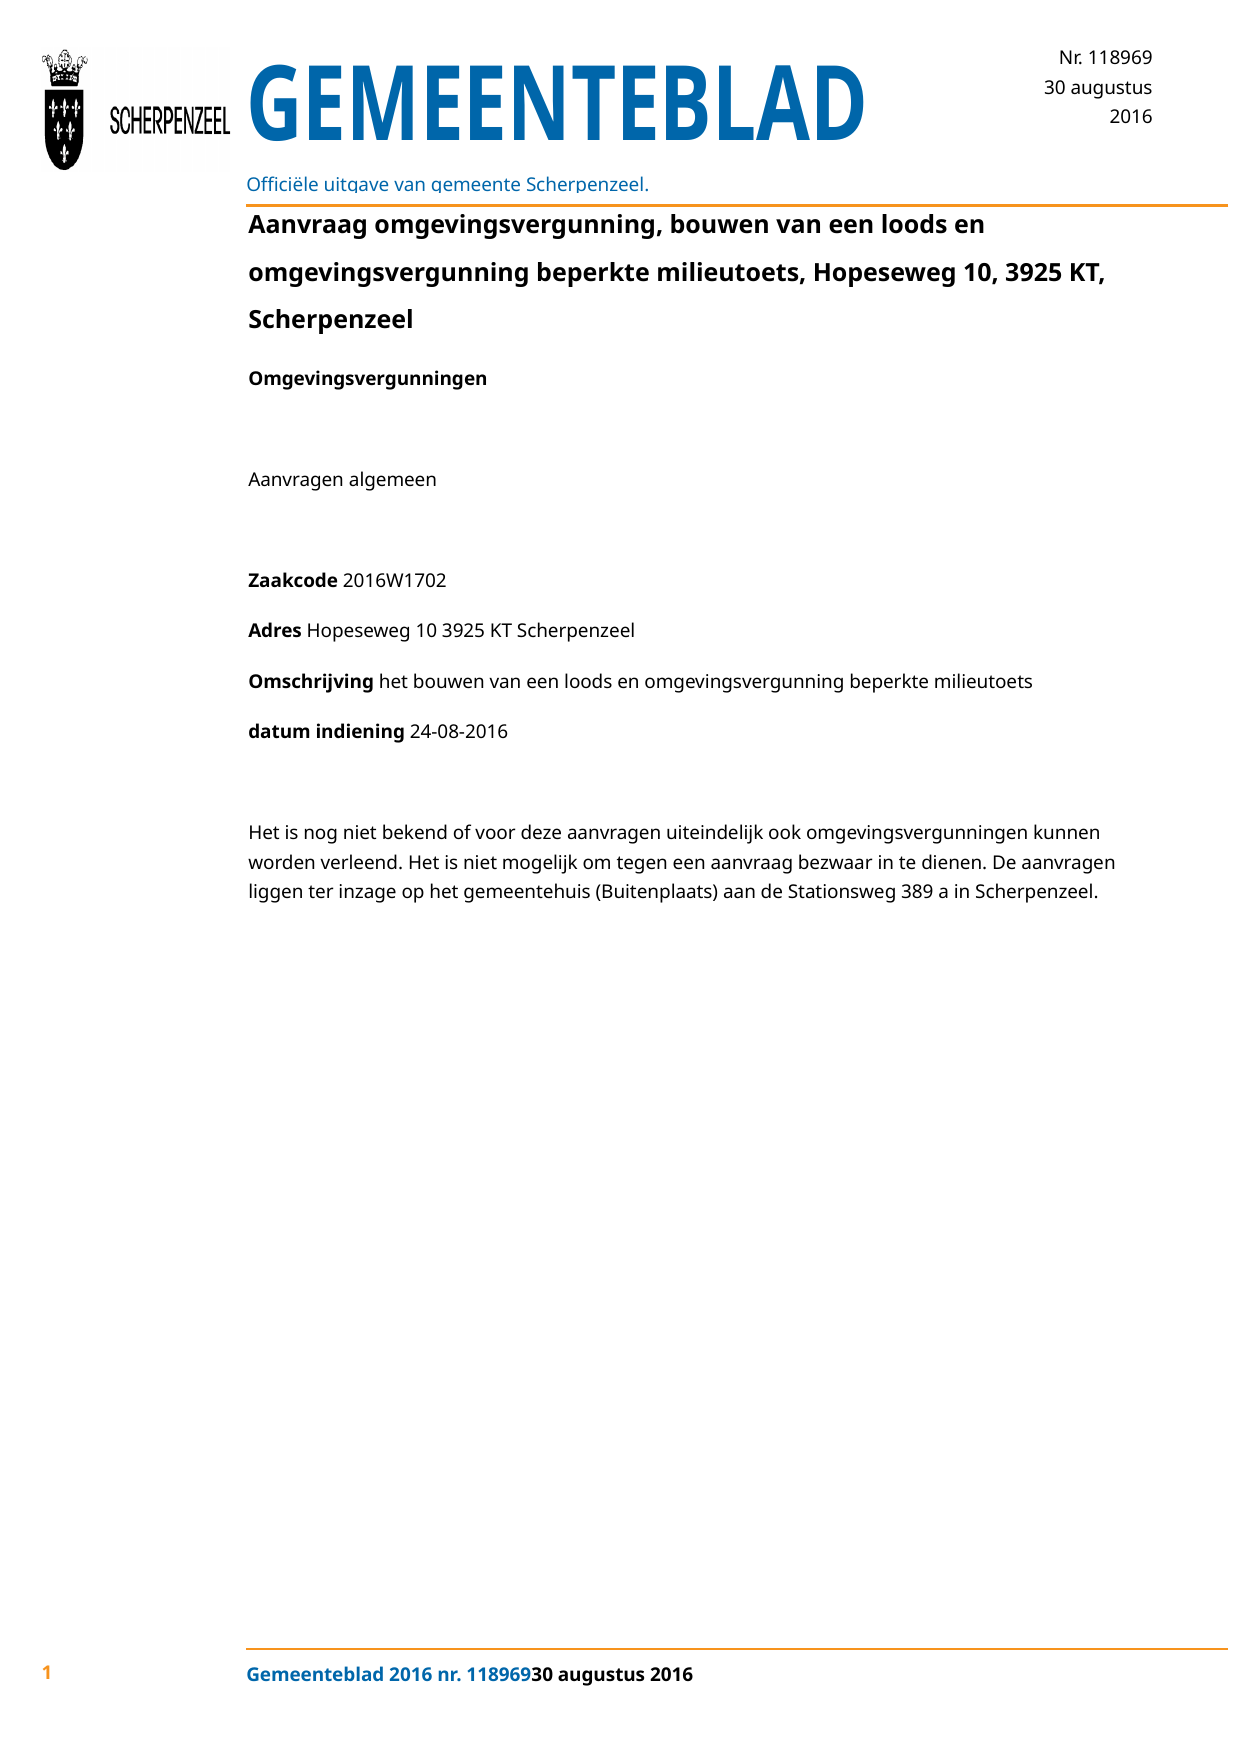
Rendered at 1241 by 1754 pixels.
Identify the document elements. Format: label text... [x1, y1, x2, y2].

text Zaakcode 2016W1702 [248, 567, 1152, 593]
text datum indiening 24-08-2016 [248, 718, 1152, 744]
text Adres Hopeseweg 10 3925 KT Scherpenzeel [248, 618, 1152, 643]
text Omgevingsvergunningen [248, 366, 1152, 391]
text Omschrijving het bouwen van een loods en omgevingsvergunning beperkte milieutoets [248, 668, 1152, 694]
text Aanvraag omgevingsvergunning, bouwen van een loods en omgevingsvergunning beperkte milieutoets, Hopeseweg 10, 3925 KT, Scherpenzeel [248, 207, 1152, 336]
text Het is nog niet bekend of voor deze aanvragen uiteindelijk ook omgevingsvergunningen kunnen worden verleend. Het is niet mogelijk om tegen een aanvraag bezwaar in te dienen. De aanvragen liggen ter inzage op het gemeentehuis (Buitenplaats) aan de Stationsweg 389 a in Scherpenzeel. [248, 819, 1152, 904]
text Aanvragen algemeen [248, 466, 1152, 492]
picture [41, 47, 231, 172]
